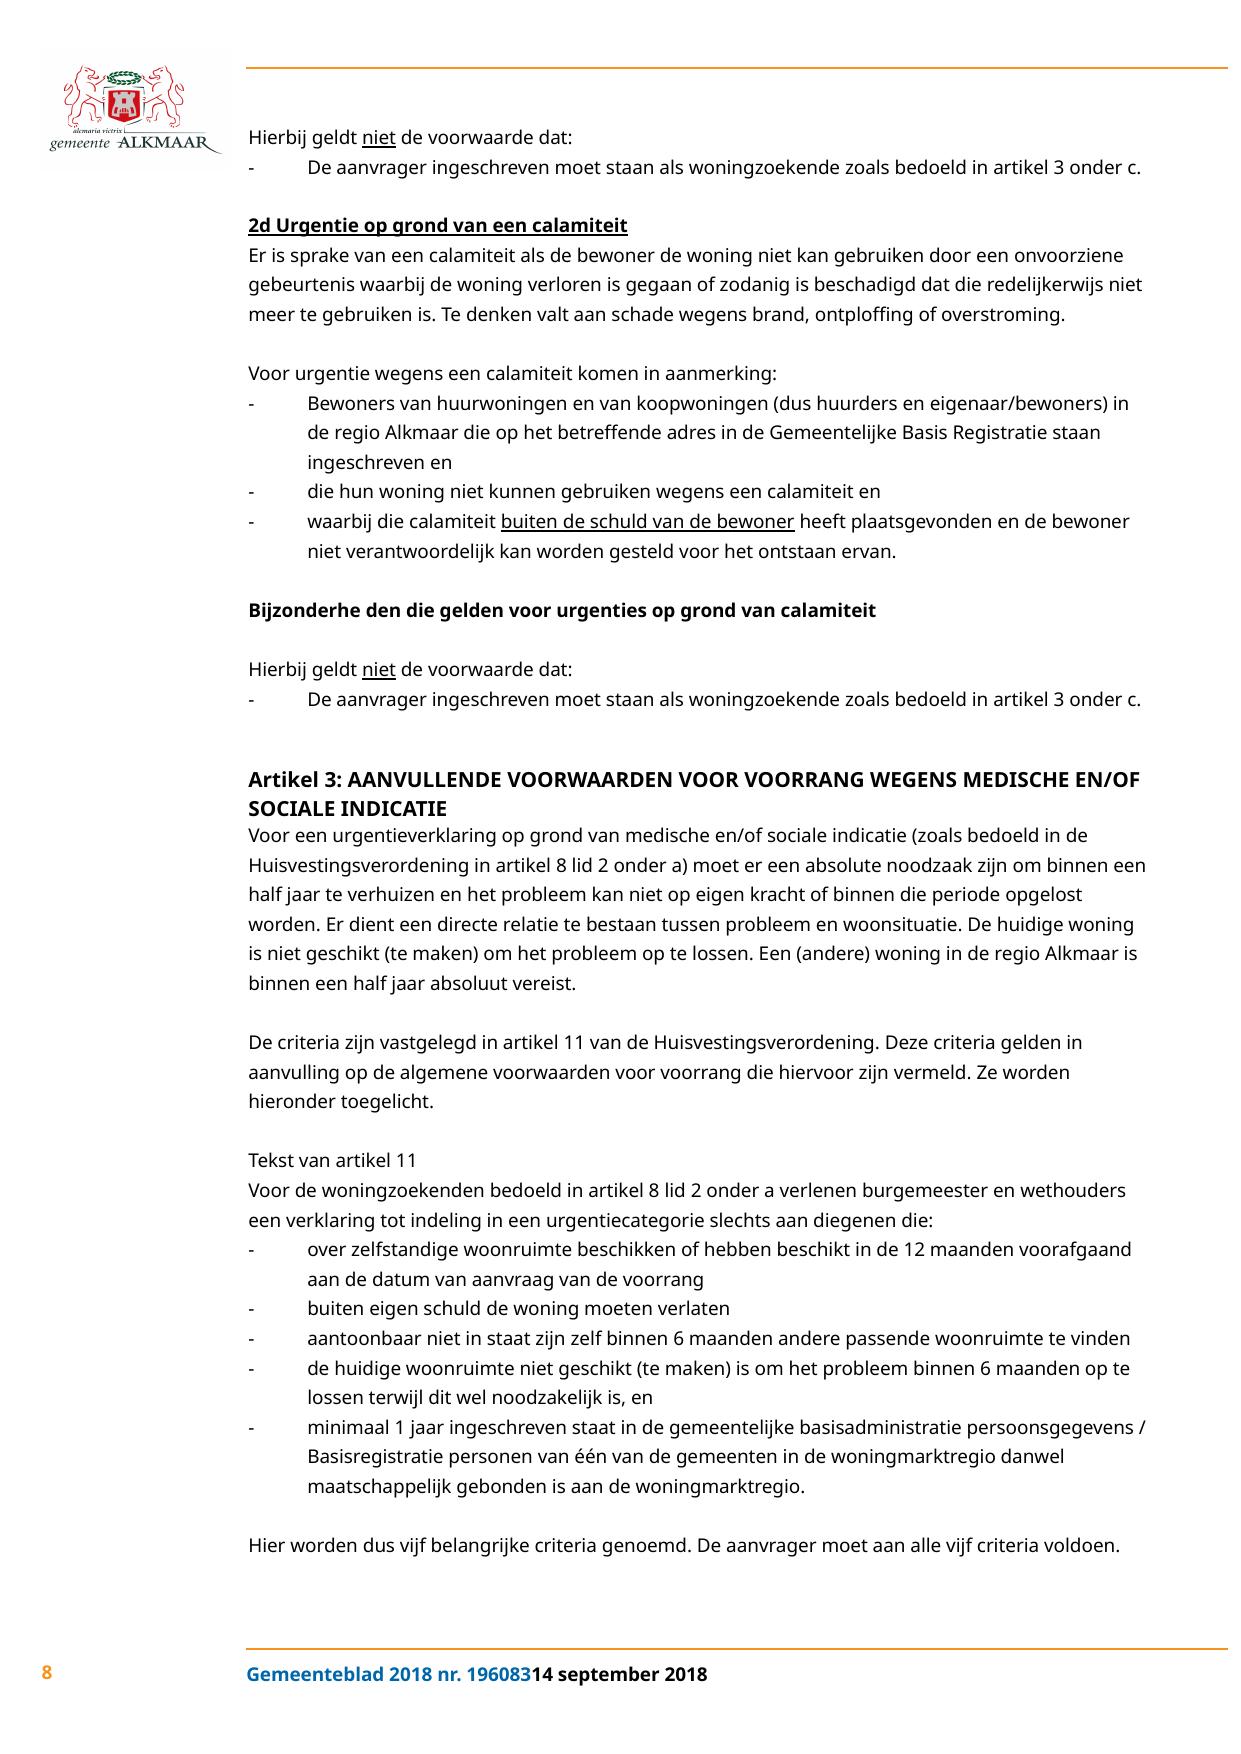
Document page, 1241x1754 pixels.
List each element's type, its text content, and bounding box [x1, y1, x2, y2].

text Artikel 3: AANVULLENDE VOORWAARDEN VOOR VOORRANG WEGENS MEDISCHE EN/OF SOCIALE INDICATIE [248, 765, 1152, 822]
text Voor de woningzoekenden bedoeld in artikel 8 lid 2 onder a verlenen burgemeester en wethouders een verklaring tot indeling in een urgentiecategorie slechts aan diegenen die: [248, 1177, 1152, 1232]
list aantoonbaar niet in staat zijn zelf binnen 6 maanden andere passende woonruimte te vinden [248, 1325, 1152, 1351]
picture [41, 47, 231, 172]
list buiten eigen schuld de woning moeten verlaten [248, 1296, 1152, 1321]
text Voor een urgentieverklaring op grond van medische en/of sociale indicatie (zoals bedoeld in de Huisvestingsverordening in artikel 8 lid 2 onder a) moet er een absolute noodzaak zijn om binnen een half jaar te verhuizen en het probleem kan niet op eigen kracht of binnen die periode opgelost worden. Er dient een directe relatie te bestaan tussen probleem en woonsituatie. De huidige woning is niet geschikt (te maken) om het probleem op te lossen. Een (andere) woning in de regio Alkmaar is binnen een half jaar absoluut vereist. [248, 822, 1152, 996]
text Tekst van artikel 11 [248, 1148, 1152, 1173]
list waarbij die calamiteit buiten de schuld van de bewoner heeft plaatsgevonden en de bewoner niet verantwoordelijk kan worden gesteld voor het ontstaan ervan. [248, 508, 1152, 564]
text Voor urgentie wegens een calamiteit komen in aanmerking: [248, 360, 1152, 386]
text 2d Urgentie op grond van een calamiteit [248, 212, 1152, 238]
list de huidige woonruimte niet geschikt (te maken) is om het probleem binnen 6 maanden op te lossen terwijl dit wel noodzakelijk is, en [248, 1355, 1152, 1410]
table_header Bijzonderhe den die gelden voor urgenties op grond van calamiteit Hierbij geldt niet de voorwaarde dat: De aanvrager ingeschreven moet staan als woningzoekende zoals bedoeld in artikel 3 onder c. [248, 597, 1152, 712]
text Hier worden dus vijf belangrijke criteria genoemd. De aanvrager moet aan alle vijf criteria voldoen. [248, 1532, 1152, 1558]
list over zelfstandige woonruimte beschikken of hebben beschikt in de 12 maanden voorafgaand aan de datum van aanvraag van de voorrang [248, 1236, 1152, 1292]
text De criteria zijn vastgelegd in artikel 11 van de Huisvestingsverordening. Deze criteria gelden in aanvulling op de algemene voorwaarden voor voorrang die hiervoor zijn vermeld. Ze worden hieronder toegelicht. [248, 1029, 1152, 1114]
list Bewoners van huurwoningen en van koopwoningen (dus huurders en eigenaar/bewoners) in de regio Alkmaar die op het betreffende adres in de Gemeentelijke Basis Registratie staan ingeschreven en [248, 390, 1152, 475]
table_header Hierbij geldt niet de voorwaarde dat: De aanvrager ingeschreven moet staan als woningzoekende zoals bedoeld in artikel 3 onder c. [248, 95, 1152, 180]
text Er is sprake van een calamiteit als de bewoner de woning niet kan gebruiken door een onvoorziene gebeurtenis waarbij de woning verloren is gegaan of zodanig is beschadigd dat die redelijkerwijs niet meer te gebruiken is. Te denken valt aan schade wegens brand, ontploffing of overstroming. [248, 242, 1152, 327]
list die hun woning niet kunnen gebruiken wegens een calamiteit en [248, 479, 1152, 504]
list minimaal 1 jaar ingeschreven staat in de gemeentelijke basisadministratie persoonsgegevens / Basisregistratie personen van één van de gemeenten in de woningmarktregio danwel maatschappelijk gebonden is aan de woningmarktregio. [248, 1414, 1152, 1499]
